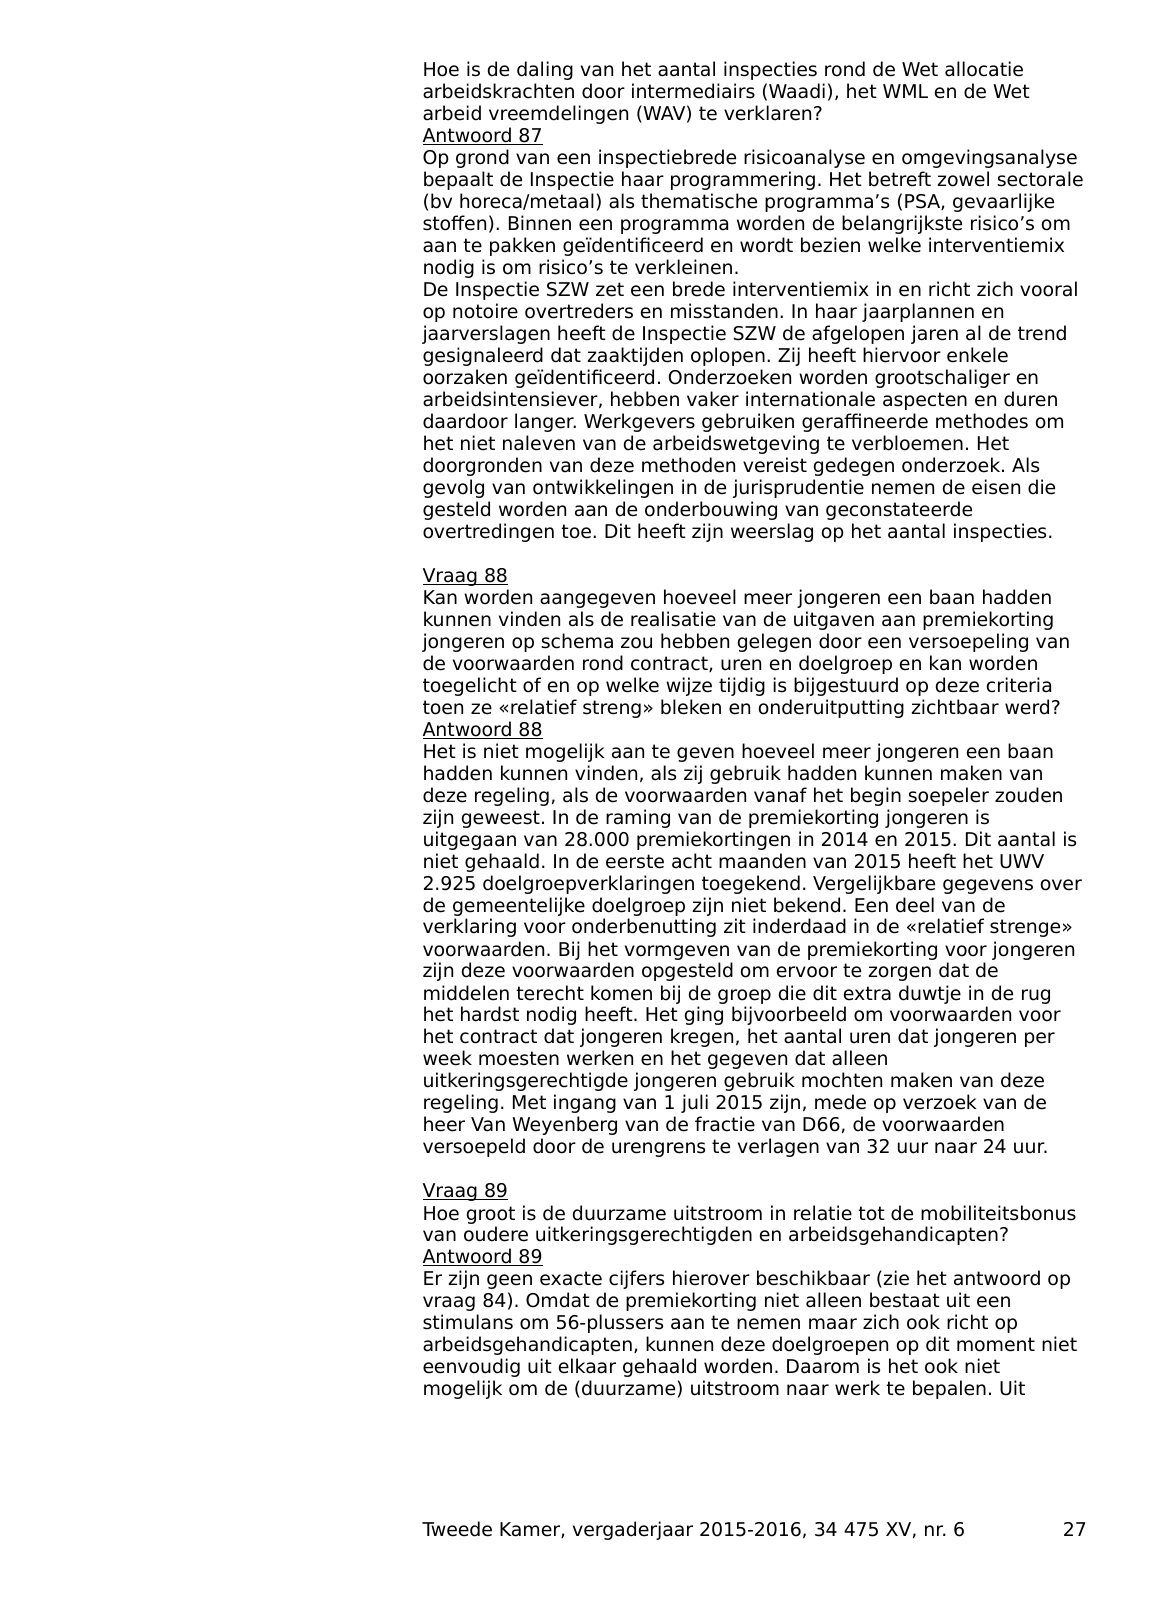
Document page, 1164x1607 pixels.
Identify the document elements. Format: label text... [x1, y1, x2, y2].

text Kan worden aangegeven hoeveel meer jongeren een baan hadden kunnen vinden als de realisatie van de uitgaven aan premiekorting jongeren op schema zou hebben gelegen door een versoepeling van de voorwaarden rond contract, uren en doelgroep en kan worden toegelicht of en op welke wijze tijdig is bijgestuurd op deze criteria toen ze «relatief streng» bleken en onderuitputting zichtbaar werd? [422, 587, 1087, 719]
text Hoe is de daling van het aantal inspecties rond de Wet allocatie arbeidskrachten door intermediairs (Waadi), het WML en de Wet arbeid vreemdelingen (WAV) te verklaren? [422, 59, 1087, 125]
text Het is niet mogelijk aan te geven hoeveel meer jongeren een baan hadden kunnen vinden, als zij gebruik hadden kunnen maken van deze regeling, als de voorwaarden vanaf het begin soepeler zouden zijn geweest. In de raming van de premiekorting jongeren is uitgegaan van 28.000 premiekortingen in 2014 en 2015. Dit aantal is niet gehaald. In de eerste acht maanden van 2015 heeft het UWV 2.925 doelgroepverklaringen toegekend. Vergelijkbare gegevens over de gemeentelijke doelgroep zijn niet bekend. Een deel van de verklaring voor onderbenutting zit inderdaad in de «relatief strenge» voorwaarden. Bij het vormgeven van de premiekorting voor jongeren zijn deze voorwaarden opgesteld om ervoor te zorgen dat de middelen terecht komen bij de groep die dit extra duwtje in de rug het hardst nodig heeft. Het ging bijvoorbeeld om voorwaarden voor het contract dat jongeren kregen, het aantal uren dat jongeren per week moesten werken en het gegeven dat alleen uitkeringsgerechtigde jongeren gebruik mochten maken van deze regeling. Met ingang van 1 juli 2015 zijn, mede op verzoek van de heer Van Weyenberg van de fractie van D66, de voorwaarden versoepeld door de urengrens te verlagen van 32 uur naar 24 uur. [422, 741, 1087, 1158]
text Er zijn geen exacte cijfers hierover beschikbaar (zie het antwoord op vraag 84). Omdat de premiekorting niet alleen bestaat uit een stimulans om 56-plussers aan te nemen maar zich ook richt op arbeidsgehandicapten, kunnen deze doelgroepen op dit moment niet eenvoudig uit elkaar gehaald worden. Daarom is het ook niet mogelijk om de (duurzame) uitstroom naar werk te bepalen. Uit [422, 1268, 1087, 1400]
text Op grond van een inspectiebrede risicoanalyse en omgevingsanalyse bepaalt de Inspectie haar programmering. Het betreft zowel sectorale (bv horeca/metaal) als thematische programma’s (PSA, gevaarlijke stoffen). Binnen een programma worden de belangrijkste risico’s om aan te pakken geïdentificeerd en wordt bezien welke interventiemix nodig is om risico’s te verkleinen. [422, 147, 1087, 279]
text Hoe groot is de duurzame uitstroom in relatie tot de mobiliteitsbonus van oudere uitkeringsgerechtigden en arbeidsgehandicapten? [422, 1202, 1087, 1246]
text Vraag 89 [422, 1180, 1087, 1202]
text Antwoord 88 [422, 719, 1087, 741]
text De Inspectie SZW zet een brede interventiemix in en richt zich vooral op notoire overtreders en misstanden. In haar jaarplannen en jaarverslagen heeft de Inspectie SZW de afgelopen jaren al de trend gesignaleerd dat zaaktijden oplopen. Zij heeft hiervoor enkele oorzaken geïdentificeerd. Onderzoeken worden grootschaliger en arbeidsintensiever, hebben vaker internationale aspecten en duren daardoor langer. Werkgevers gebruiken geraffineerde methodes om het niet naleven van de arbeidswetgeving te verbloemen. Het doorgronden van deze methoden vereist gedegen onderzoek. Als gevolg van ontwikkelingen in de jurisprudentie nemen de eisen die gesteld worden aan de onderbouwing van geconstateerde overtredingen toe. Dit heeft zijn weerslag op het aantal inspecties. [422, 279, 1087, 543]
text Antwoord 87 [422, 125, 1087, 147]
text Vraag 88 [422, 565, 1087, 587]
text Antwoord 89 [422, 1246, 1087, 1268]
